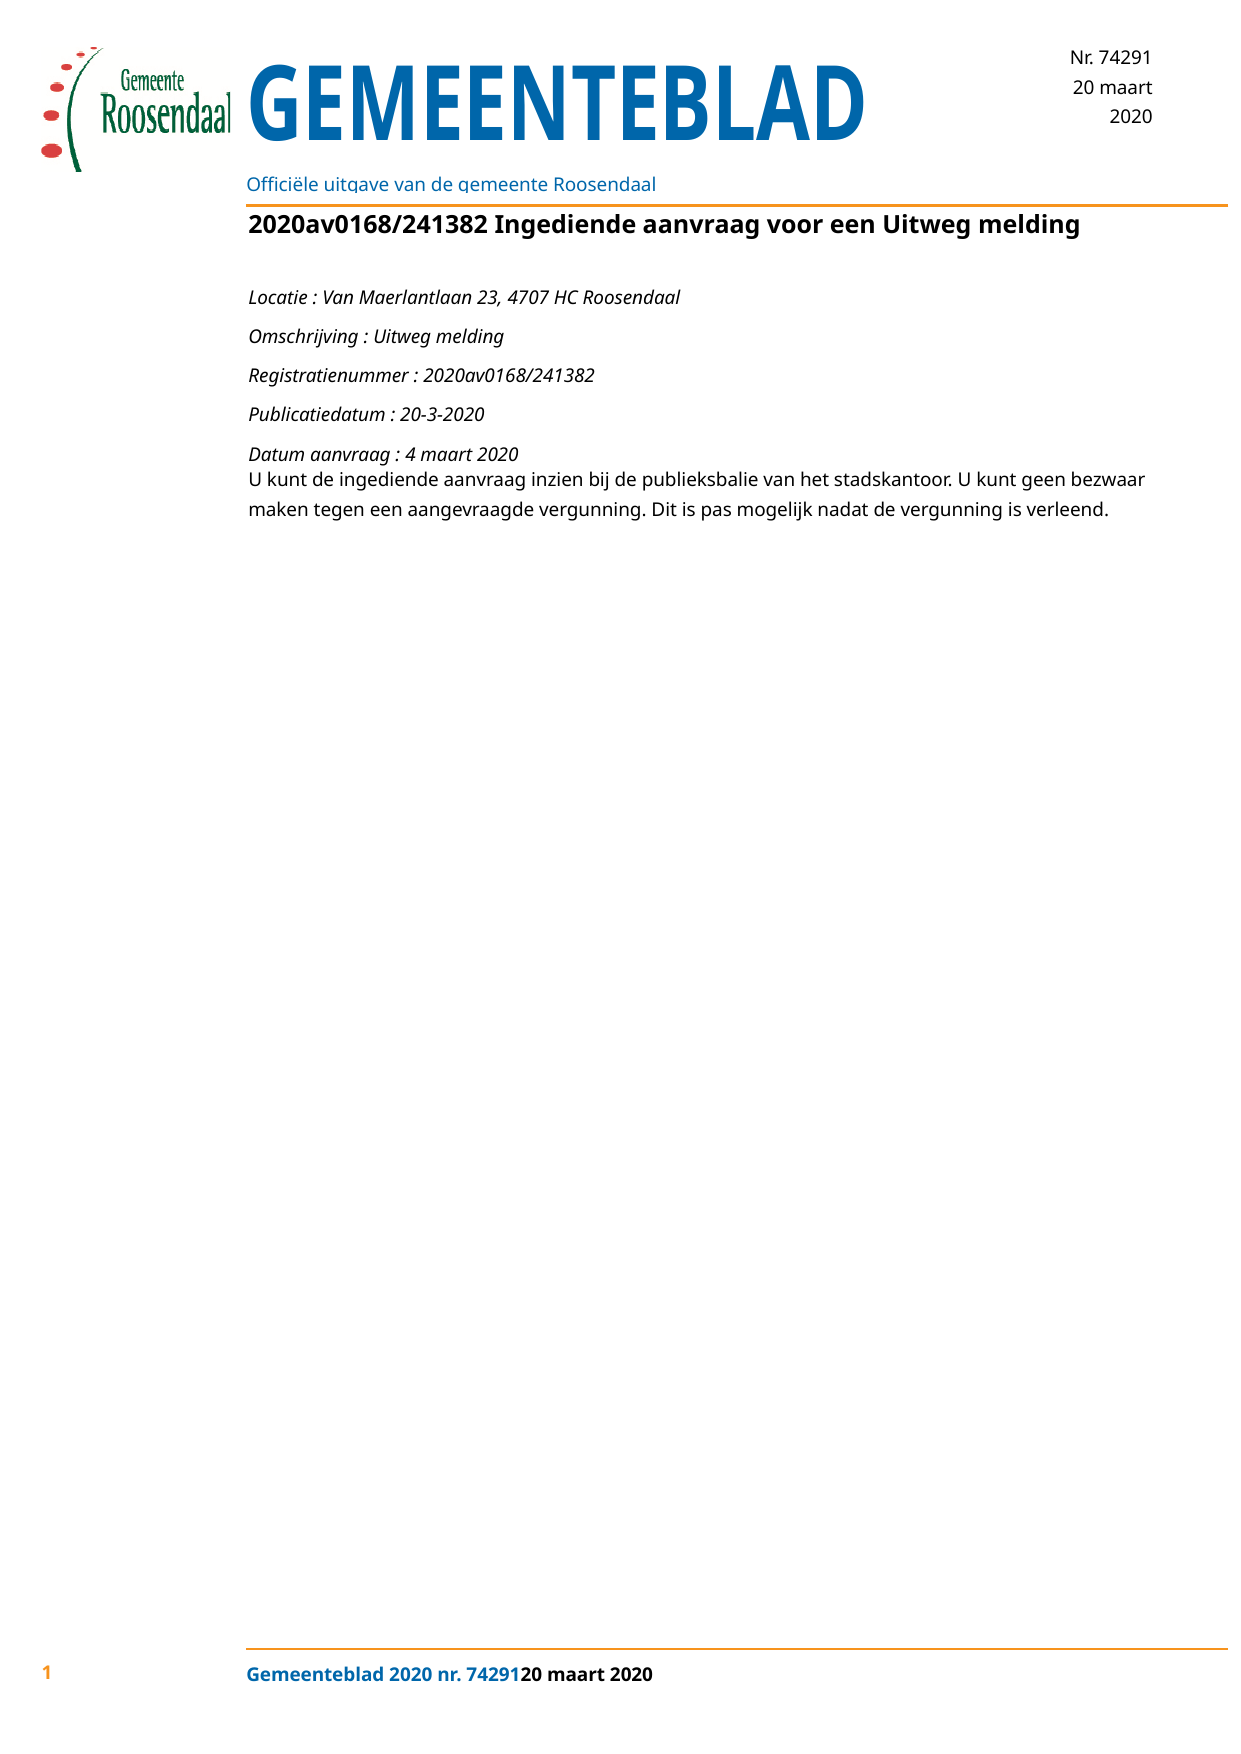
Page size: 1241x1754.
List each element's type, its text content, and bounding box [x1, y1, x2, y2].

text 2020av0168/241382 Ingediende aanvraag voor een Uitweg melding [248, 207, 1152, 241]
picture [41, 47, 231, 172]
text U kunt de ingediende aanvraag inzien bij de publieksbalie van het stadskantoor. U kunt geen bezwaar maken tegen een aangevraagde vergunning. Dit is pas mogelijk nadat de vergunning is verleend. [248, 467, 1152, 522]
text Datum aanvraag : 4 maart 2020 [248, 441, 1152, 467]
text Publicatiedatum : 20-3-2020 [248, 402, 1152, 427]
text Omschrijving : Uitweg melding [248, 323, 1152, 349]
text Locatie : Van Maerlantlaan 23, 4707 HC Roosendaal [248, 284, 1152, 309]
text Registratienummer : 2020av0168/241382 [248, 362, 1152, 388]
